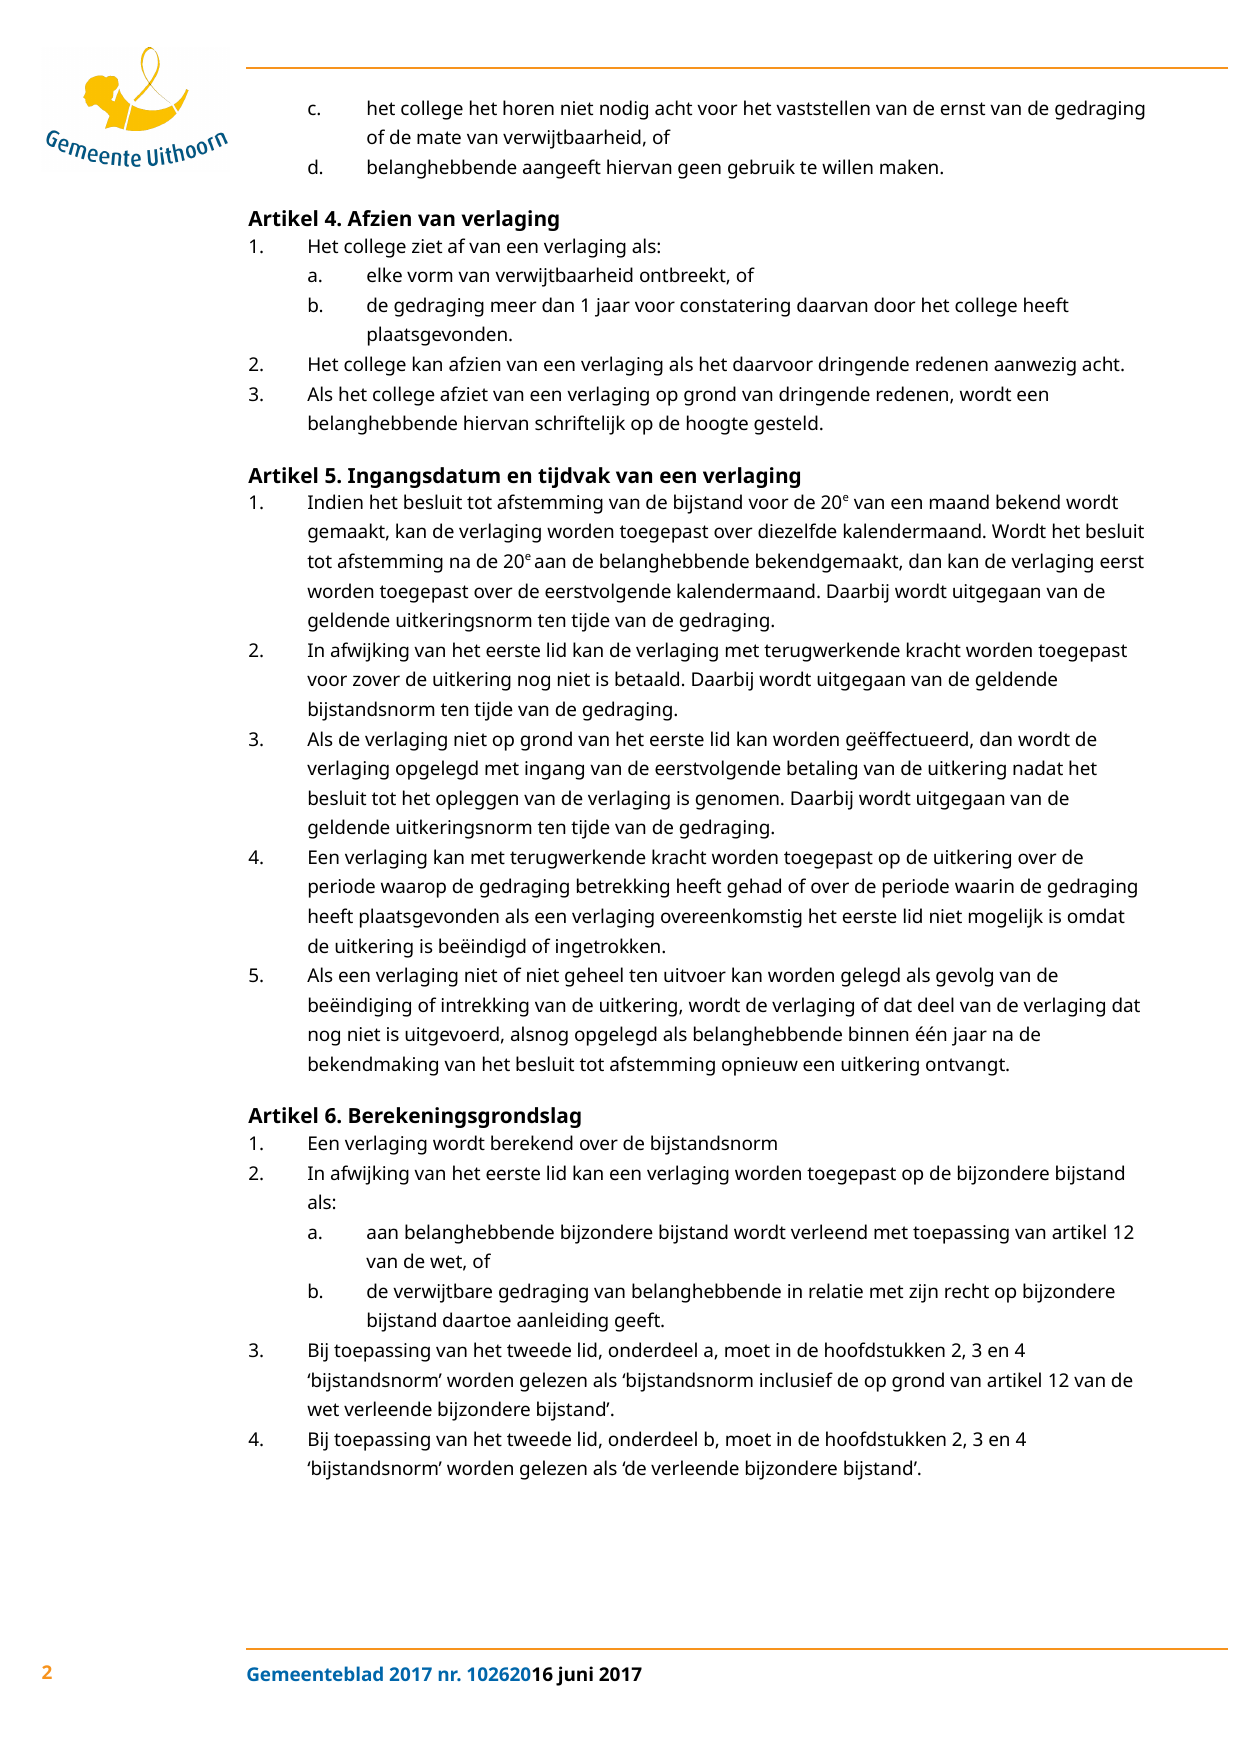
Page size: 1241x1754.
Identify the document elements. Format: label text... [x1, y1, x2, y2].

list Als het college afziet van een verlaging op grond van dringende redenen, wordt een belanghebbende hiervan schriftelijk op de hoogte gesteld. [248, 381, 1152, 436]
list het college het horen niet nodig acht voor het vaststellen van de ernst van de gedraging of de mate van verwijtbaarheid, of [307, 95, 1152, 150]
list de verwijtbare gedraging van belanghebbende in relatie met zijn recht op bijzondere bijstand daartoe aanleiding geeft. [307, 1278, 1152, 1333]
list Als een verlaging niet of niet geheel ten uitvoer kan worden gelegd als gevolg van de beëindiging of intrekking van de uitkering, wordt de verlaging of dat deel van de verlaging dat nog niet is uitgevoerd, alsnog opgelegd als belanghebbende binnen één jaar na de bekendmaking van het besluit tot afstemming opnieuw een uitkering ontvangt. [248, 962, 1152, 1077]
text Artikel 4. Afzien van verlaging [248, 204, 1152, 233]
list In afwijking van het eerste lid kan de verlaging met terugwerkende kracht worden toegepast voor zover de uitkering nog niet is betaald. Daarbij wordt uitgegaan van de geldende bijstandsnorm ten tijde van de gedraging. [248, 637, 1152, 722]
list Als de verlaging niet op grond van het eerste lid kan worden geëffectueerd, dan wordt de verlaging opgelegd met ingang van de eerstvolgende betaling van de uitkering nadat het besluit tot het opleggen van de verlaging is genomen. Daarbij wordt uitgegaan van de geldende uitkeringsnorm ten tijde van de gedraging. [248, 726, 1152, 840]
list Een verlaging kan met terugwerkende kracht worden toegepast op de uitkering over de periode waarop de gedraging betrekking heeft gehad of over de periode waarin de gedraging heeft plaatsgevonden als een verlaging overeenkomstig het eerste lid niet mogelijk is omdat de uitkering is beëindigd of ingetrokken. [248, 844, 1152, 959]
text Artikel 6. Berekeningsgrondslag [248, 1102, 1152, 1130]
list Bij toepassing van het tweede lid, onderdeel a, moet in de hoofdstukken 2, 3 en 4 ‘bijstandsnorm’ worden gelezen als ‘bijstandsnorm inclusief de op grond van artikel 12 van de wet verleende bijzondere bijstand’. [248, 1337, 1152, 1422]
list Indien het besluit tot afstemming van de bijstand voor de 20e van een maand bekend wordt gemaakt, kan de verlaging worden toegepast over diezelfde kalendermaand. Wordt het besluit tot afstemming na de 20e aan de belanghebbende bekendgemaakt, dan kan de verlaging eerst worden toegepast over de eerstvolgende kalendermaand. Daarbij wordt uitgegaan van de geldende uitkeringsnorm ten tijde van de gedraging. [248, 489, 1152, 633]
list de gedraging meer dan 1 jaar voor constatering daarvan door het college heeft plaatsgevonden. [307, 292, 1152, 347]
list Een verlaging wordt berekend over de bijstandsnorm [248, 1130, 1152, 1156]
list Het college ziet af van een verlaging als: [248, 233, 1152, 258]
list Het college kan afzien van een verlaging als het daarvoor dringende redenen aanwezig acht. [248, 351, 1152, 377]
list aan belanghebbende bijzondere bijstand wordt verleend met toepassing van artikel 12 van de wet, of [307, 1219, 1152, 1274]
list Bij toepassing van het tweede lid, onderdeel b, moet in de hoofdstukken 2, 3 en 4 ‘bijstandsnorm’ worden gelezen als ‘de verleende bijzondere bijstand’. [248, 1426, 1152, 1481]
list elke vorm van verwijtbaarheid ontbreekt, of [307, 262, 1152, 288]
text Artikel 5. Ingangsdatum en tijdvak van een verlaging [248, 461, 1152, 489]
list belanghebbende aangeeft hiervan geen gebruik te willen maken. [307, 154, 1152, 180]
list In afwijking van het eerste lid kan een verlaging worden toegepast op de bijzondere bijstand als: [248, 1160, 1152, 1215]
picture [41, 47, 231, 172]
